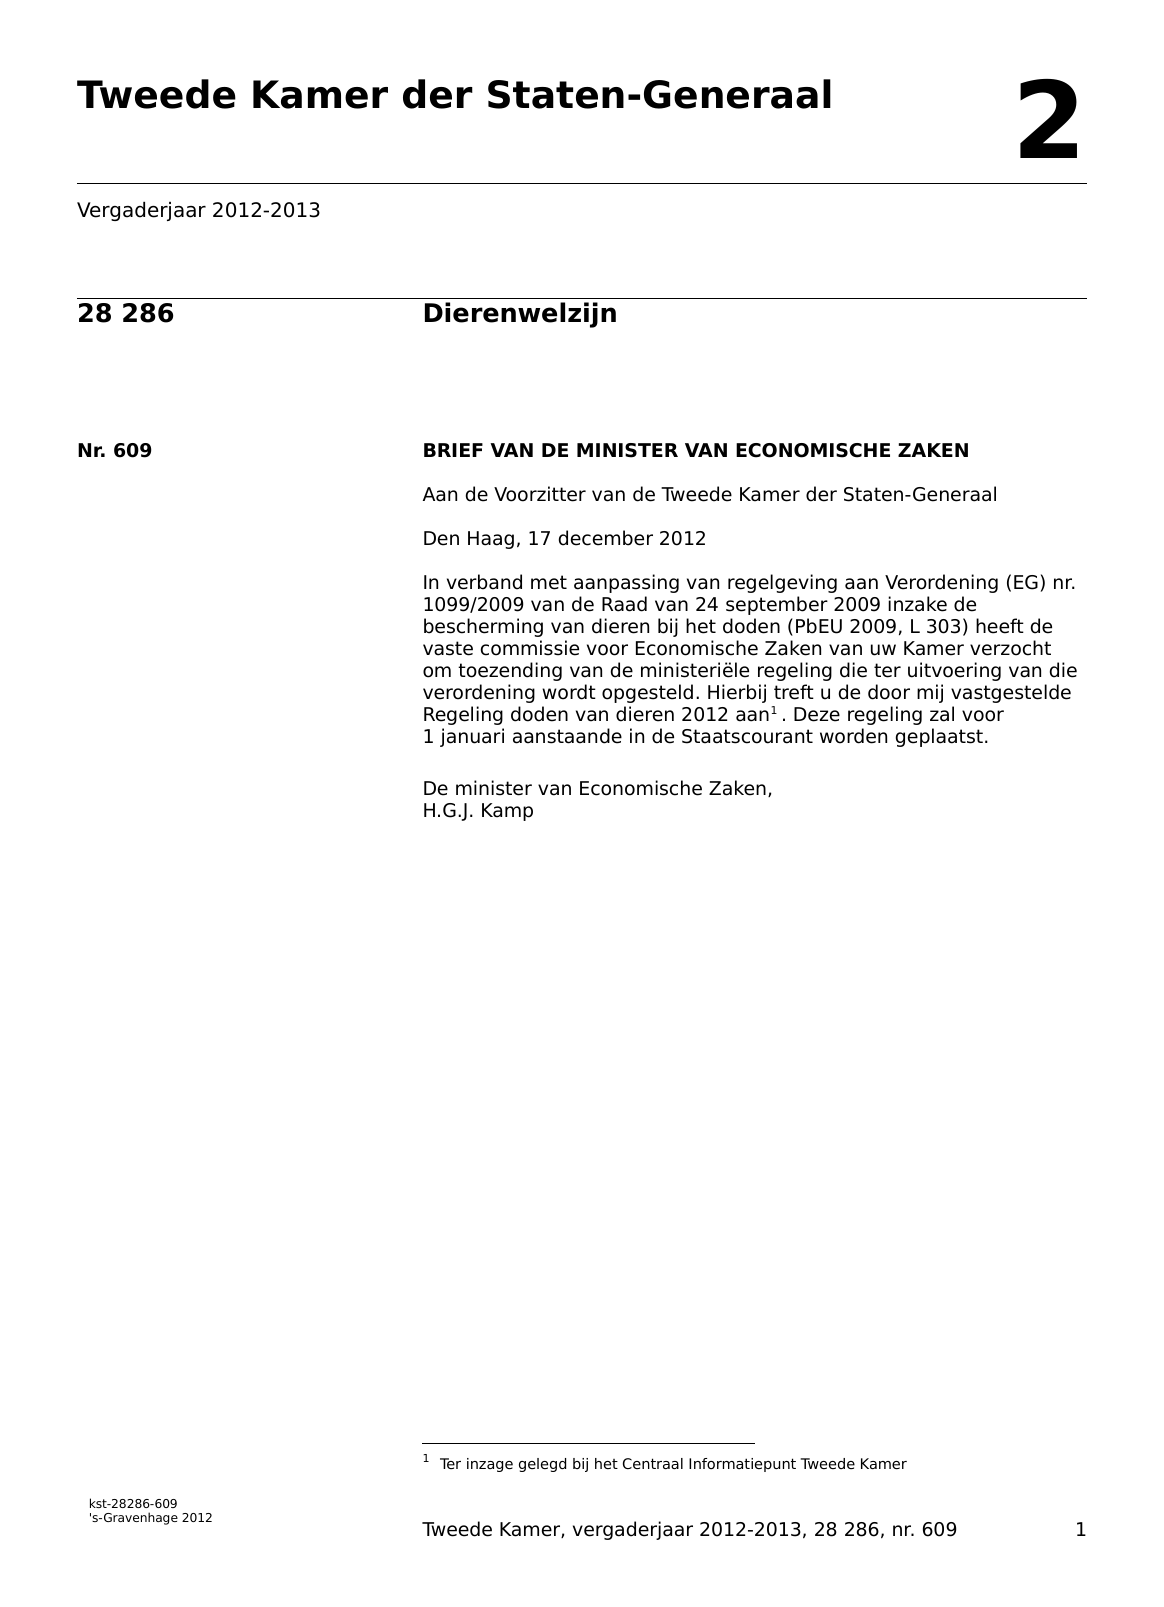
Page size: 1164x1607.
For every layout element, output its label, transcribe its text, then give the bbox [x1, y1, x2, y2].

text kst-28286-609 [88, 1497, 323, 1511]
subtitle Nr. 609 BRIEF VAN DE MINISTER VAN ECONOMISCHE ZAKEN [77, 440, 1087, 462]
text De minister van Economische Zaken, H.G.J. Kamp [422, 778, 1087, 822]
table_header 2 [886, 59, 1087, 183]
text Den Haag, 17 december 2012 [422, 528, 1087, 550]
text Aan de Voorzitter van de Tweede Kamer der Staten-Generaal [422, 484, 1087, 506]
text Ter inzage gelegd bij het Centraal Informatiepunt Tweede Kamer [422, 1452, 1087, 1474]
text In verband met aanpassing van regelgeving aan Verordening (EG) nr. 1099/2009 van de Raad van 24 september 2009 inzake de bescherming van dieren bij het doden (PbEU 2009, L 303) heeft de vaste commissie voor Economische Zaken van uw Kamer verzocht om toezending van de ministeriële regeling die ter uitvoering van die verordening wordt opgesteld. Hierbij treft u de door mij vastgestelde Regeling doden van dieren 2012 aan. Deze regeling zal voor 1 januari aanstaande in de Staatscourant worden geplaatst. [422, 572, 1087, 748]
table_cell Vergaderjaar 2012-2013 [77, 184, 1087, 298]
subtitle 28 286 Dierenwelzijn [77, 299, 1087, 329]
table_header Tweede Kamer der Staten-Generaal [77, 59, 886, 183]
text 's-Gravenhage 2012 [88, 1511, 323, 1525]
